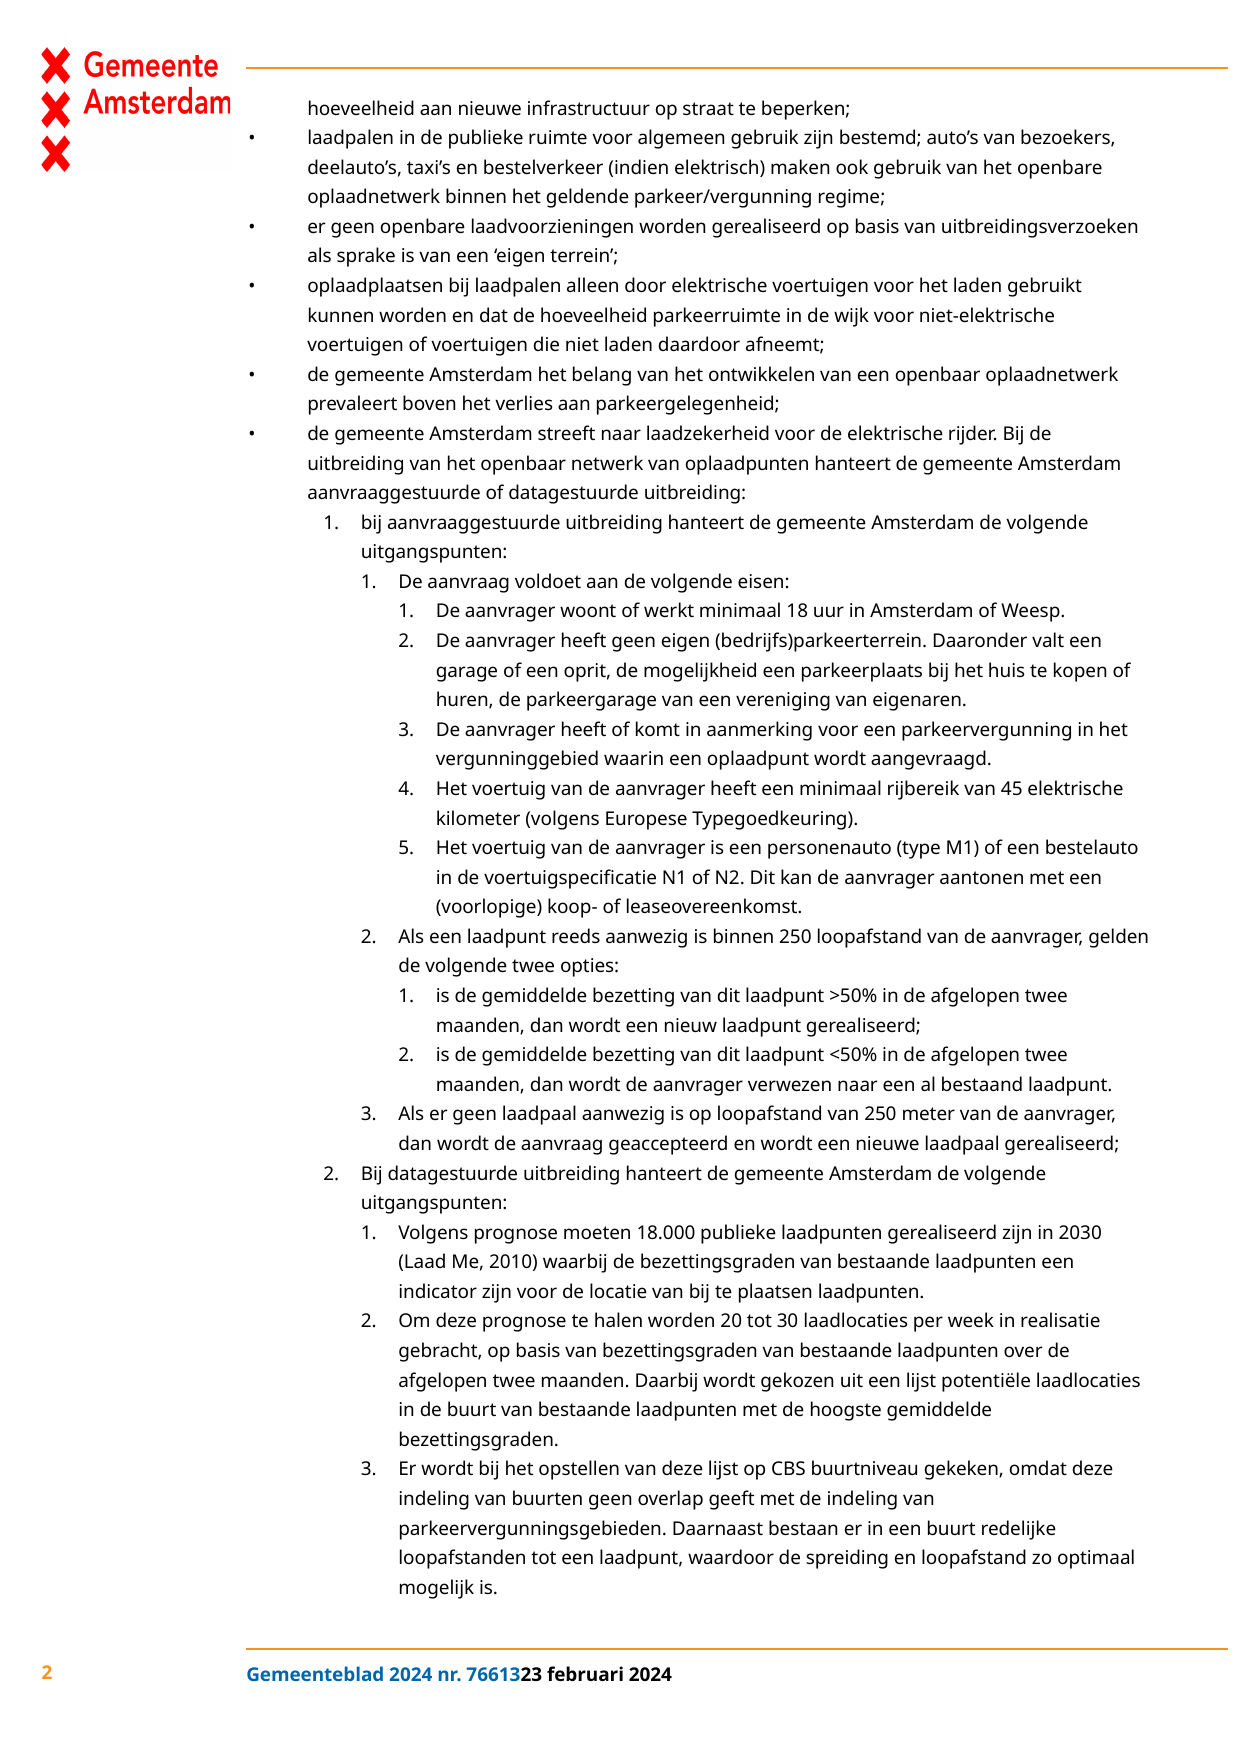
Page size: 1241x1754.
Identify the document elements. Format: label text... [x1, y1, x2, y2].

list De aanvrager heeft of komt in aanmerking voor een parkeervergunning in het vergunninggebied waarin een oplaadpunt wordt aangevraagd. [398, 716, 1152, 771]
list Als er geen laadpaal aanwezig is op loopafstand van 250 meter van de aanvrager, dan wordt de aanvraag geaccepteerd en wordt een nieuwe laadpaal gerealiseerd; [361, 1101, 1152, 1156]
list De aanvrager woont of werkt minimaal 18 uur in Amsterdam of Weesp. [398, 598, 1152, 623]
list Om deze prognose te halen worden 20 tot 30 laadlocaties per week in realisatie gebracht, op basis van bezettingsgraden van bestaande laadpunten over de afgelopen twee maanden. Daarbij wordt gekozen uit een lijst potentiële laadlocaties in de buurt van bestaande laadpunten met de hoogste gemiddelde bezettingsgraden. [361, 1308, 1152, 1452]
list De aanvrager heeft geen eigen (bedrijfs)parkeerterrein. Daaronder valt een garage of een oprit, de mogelijkheid een parkeerplaats bij het huis te kopen of huren, de parkeergarage van een vereniging van eigenaren. [398, 627, 1152, 712]
list oplaadplaatsen bij laadpalen alleen door elektrische voertuigen voor het laden gebruikt kunnen worden en dat de hoeveelheid parkeerruimte in de wijk voor niet-elektrische voertuigen of voertuigen die niet laden daardoor afneemt; [248, 272, 1152, 357]
list de gemeente Amsterdam streeft naar laadzekerheid voor de elektrische rijder. Bij de uitbreiding van het openbaar netwerk van oplaadpunten hanteert de gemeente Amsterdam aanvraaggestuurde of datagestuurde uitbreiding: [248, 420, 1152, 505]
list de gemeente Amsterdam het belang van het ontwikkelen van een openbaar oplaadnetwerk prevaleert boven het verlies aan parkeergelegenheid; [248, 361, 1152, 416]
list Er wordt bij het opstellen van deze lijst op CBS buurtniveau gekeken, omdat deze indeling van buurten geen overlap geeft met de indeling van parkeervergunningsgebieden. Daarnaast bestaan er in een buurt redelijke loopafstanden tot een laadpunt, waardoor de spreiding en loopafstand zo optimaal mogelijk is. [361, 1456, 1152, 1600]
list Het voertuig van de aanvrager is een personenauto (type M1) of een bestelauto in de voertuigspecificatie N1 of N2. Dit kan de aanvrager aantonen met een (voorlopige) koop- of leaseovereenkomst. [398, 834, 1152, 919]
list Bij datagestuurde uitbreiding hanteert de gemeente Amsterdam de volgende uitgangspunten: [323, 1160, 1152, 1215]
list Als een laadpunt reeds aanwezig is binnen 250 loopafstand van de aanvrager, gelden de volgende twee opties: [361, 923, 1152, 978]
list De aanvraag voldoet aan de volgende eisen: [361, 568, 1152, 594]
list laadpalen in de publieke ruimte voor algemeen gebruik zijn bestemd; auto’s van bezoekers, deelauto’s, taxi’s en bestelverkeer (indien elektrisch) maken ook gebruik van het openbare oplaadnetwerk binnen het geldende parkeer/vergunning regime; [248, 124, 1152, 209]
list Volgens prognose moeten 18.000 publieke laadpunten gerealiseerd zijn in 2030 (Laad Me, 2010) waarbij de bezettingsgraden van bestaande laadpunten een indicator zijn voor de locatie van bij te plaatsen laadpunten. [361, 1219, 1152, 1304]
list Het voertuig van de aanvrager heeft een minimaal rijbereik van 45 elektrische kilometer (volgens Europese Typegoedkeuring). [398, 775, 1152, 831]
picture [41, 47, 231, 172]
list er geen openbare laadvoorzieningen worden gerealiseerd op basis van uitbreidingsverzoeken als sprake is van een ‘eigen terrein’; [248, 213, 1152, 268]
list bij aanvraaggestuurde uitbreiding hanteert de gemeente Amsterdam de volgende uitgangspunten: [323, 509, 1152, 564]
list is de gemiddelde bezetting van dit laadpunt <50% in de afgelopen twee maanden, dan wordt de aanvrager verwezen naar een al bestaand laadpunt. [398, 1041, 1152, 1097]
list is de gemiddelde bezetting van dit laadpunt >50% in de afgelopen twee maanden, dan wordt een nieuw laadpunt gerealiseerd; [398, 982, 1152, 1038]
list hoeveelheid aan nieuwe infrastructuur op straat te beperken; [248, 95, 1152, 121]
